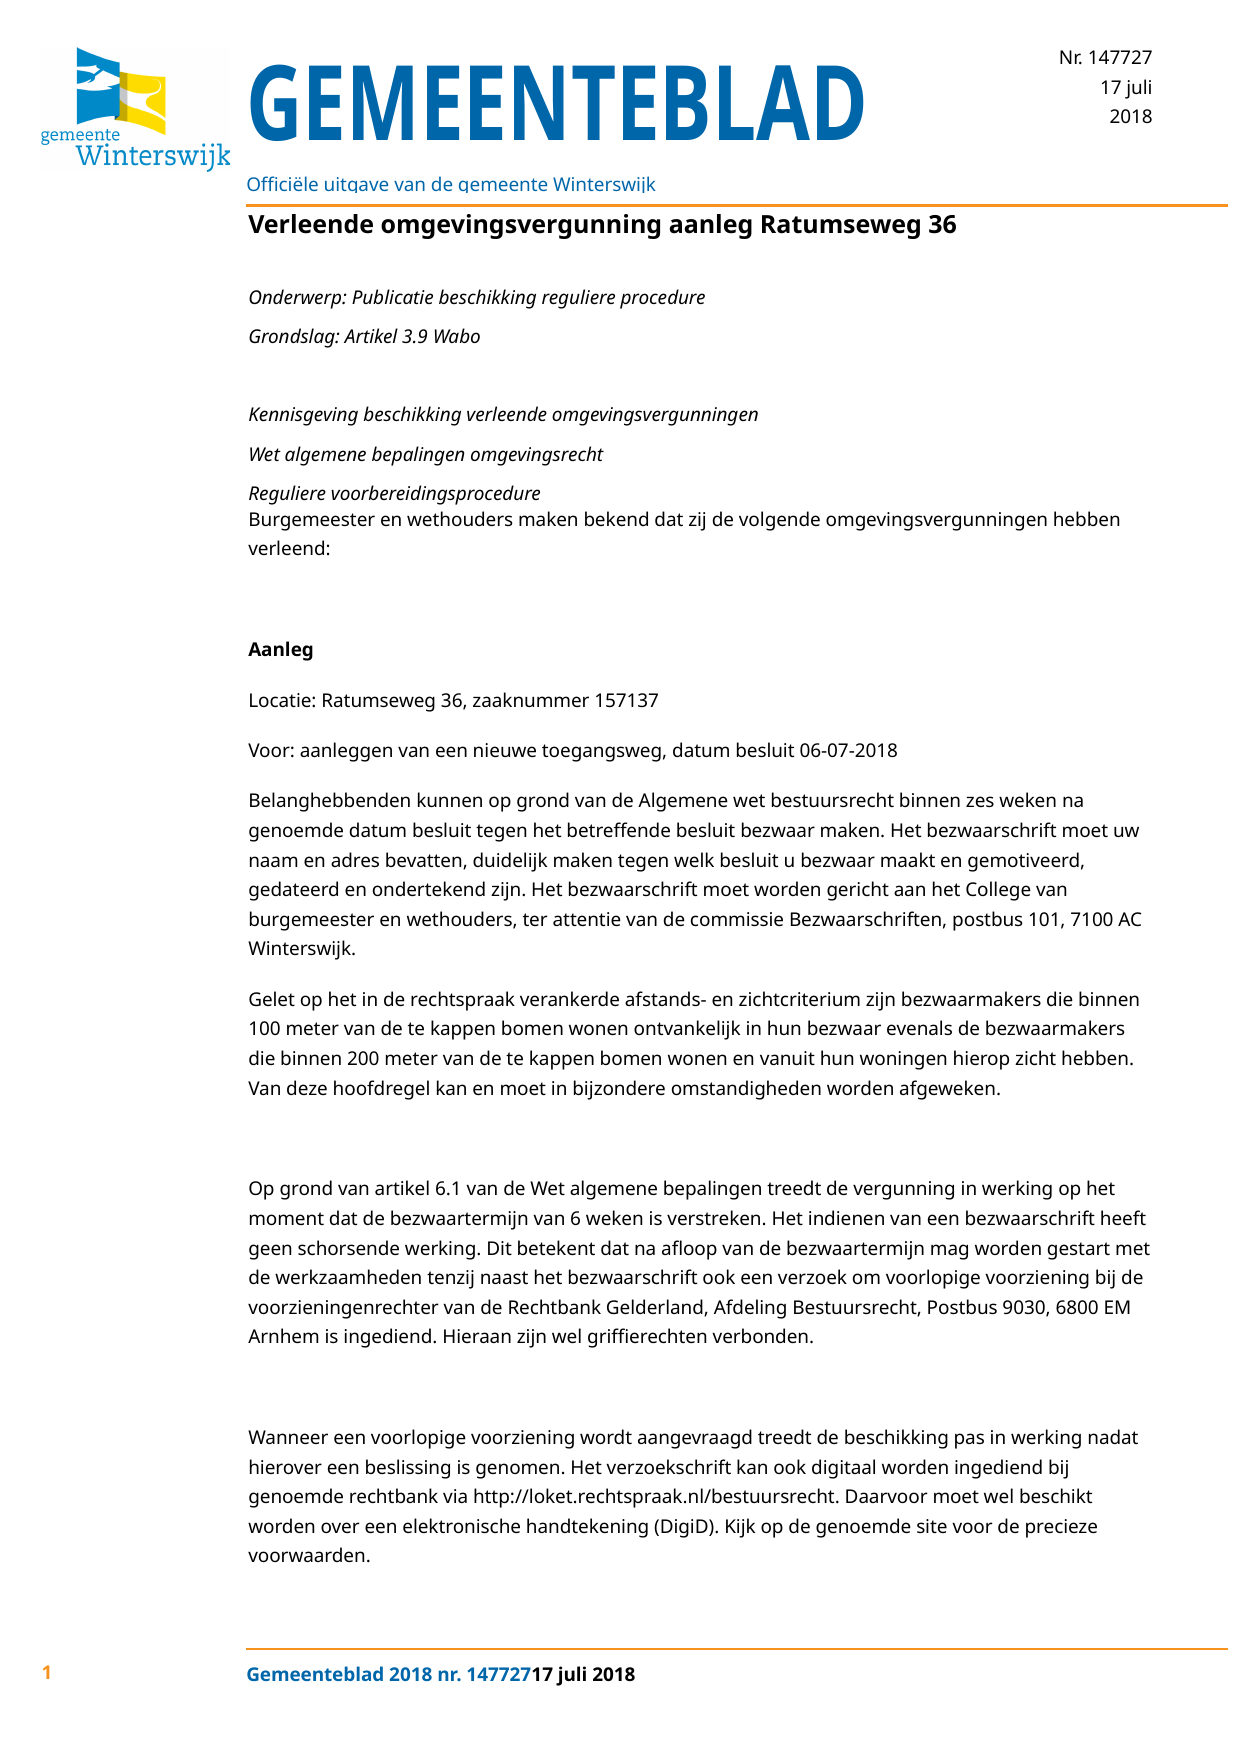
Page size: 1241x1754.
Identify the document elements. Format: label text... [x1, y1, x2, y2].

text Aanleg [248, 636, 1152, 662]
text Locatie: Ratumseweg 36, zaaknummer 157137 [248, 687, 1152, 712]
text Onderwerp: Publicatie beschikking reguliere procedure [248, 284, 1152, 309]
text Reguliere voorbereidingsprocedure [248, 480, 1152, 506]
text Kennisgeving beschikking verleende omgevingsvergunningen [248, 402, 1152, 427]
picture [41, 47, 231, 172]
text Belanghebbenden kunnen op grond van de Algemene wet bestuursrecht binnen zes weken na genoemde datum besluit tegen het betreffende besluit bezwaar maken. Het bezwaarschrift moet uw naam en adres bevatten, duidelijk maken tegen welk besluit u bezwaar maakt en gemotiveerd, gedateerd en ondertekend zijn. Het bezwaarschrift moet worden gericht aan het College van burgemeester en wethouders, ter attentie van de commissie Bezwaarschriften, postbus 101, 7100 AC Winterswijk. [248, 788, 1152, 961]
text Gelet op het in de rechtspraak verankerde afstands- en zichtcriterium zijn bezwaarmakers die binnen 100 meter van de te kappen bomen wonen ontvankelijk in hun bezwaar evenals de bezwaarmakers die binnen 200 meter van de te kappen bomen wonen en vanuit hun woningen hierop zicht hebben. Van deze hoofdregel kan en moet in bijzondere omstandigheden worden afgeweken. [248, 986, 1152, 1100]
text Voor: aanleggen van een nieuwe toegangsweg, datum besluit 06-07-2018 [248, 737, 1152, 763]
text Wet algemene bepalingen omgevingsrecht [248, 441, 1152, 467]
text Burgemeester en wethouders maken bekend dat zij de volgende omgevingsvergunningen hebben verleend: [248, 506, 1152, 561]
text Op grond van artikel 6.1 van de Wet algemene bepalingen treedt de vergunning in werking op het moment dat de bezwaartermijn van 6 weken is verstreken. Het indienen van een bezwaarschrift heeft geen schorsende werking. Dit betekent dat na afloop van de bezwaartermijn mag worden gestart met de werkzaamheden tenzij naast het bezwaarschrift ook een verzoek om voorlopige voorziening bij de voorzieningenrechter van de Rechtbank Gelderland, Afdeling Bestuursrecht, Postbus 9030, 6800 EM Arnhem is ingediend. Hieraan zijn wel griffierechten verbonden. [248, 1176, 1152, 1349]
text Verleende omgevingsvergunning aanleg Ratumseweg 36 [248, 207, 1152, 241]
picture [225, 153, 231, 162]
text Grondslag: Artikel 3.9 Wabo [248, 323, 1152, 349]
text Wanneer een voorlopige voorziening wordt aangevraagd treedt de beschikking pas in werking nadat hierover een beslissing is genomen. Het verzoekschrift kan ook digitaal worden ingediend bij genoemde rechtbank via http://loket.rechtspraak.nl/bestuursrecht. Daarvoor moet wel beschikt worden over een elektronische handtekening (DigiD). Kijk op de genoemde site voor de precieze voorwaarden. [248, 1424, 1152, 1568]
